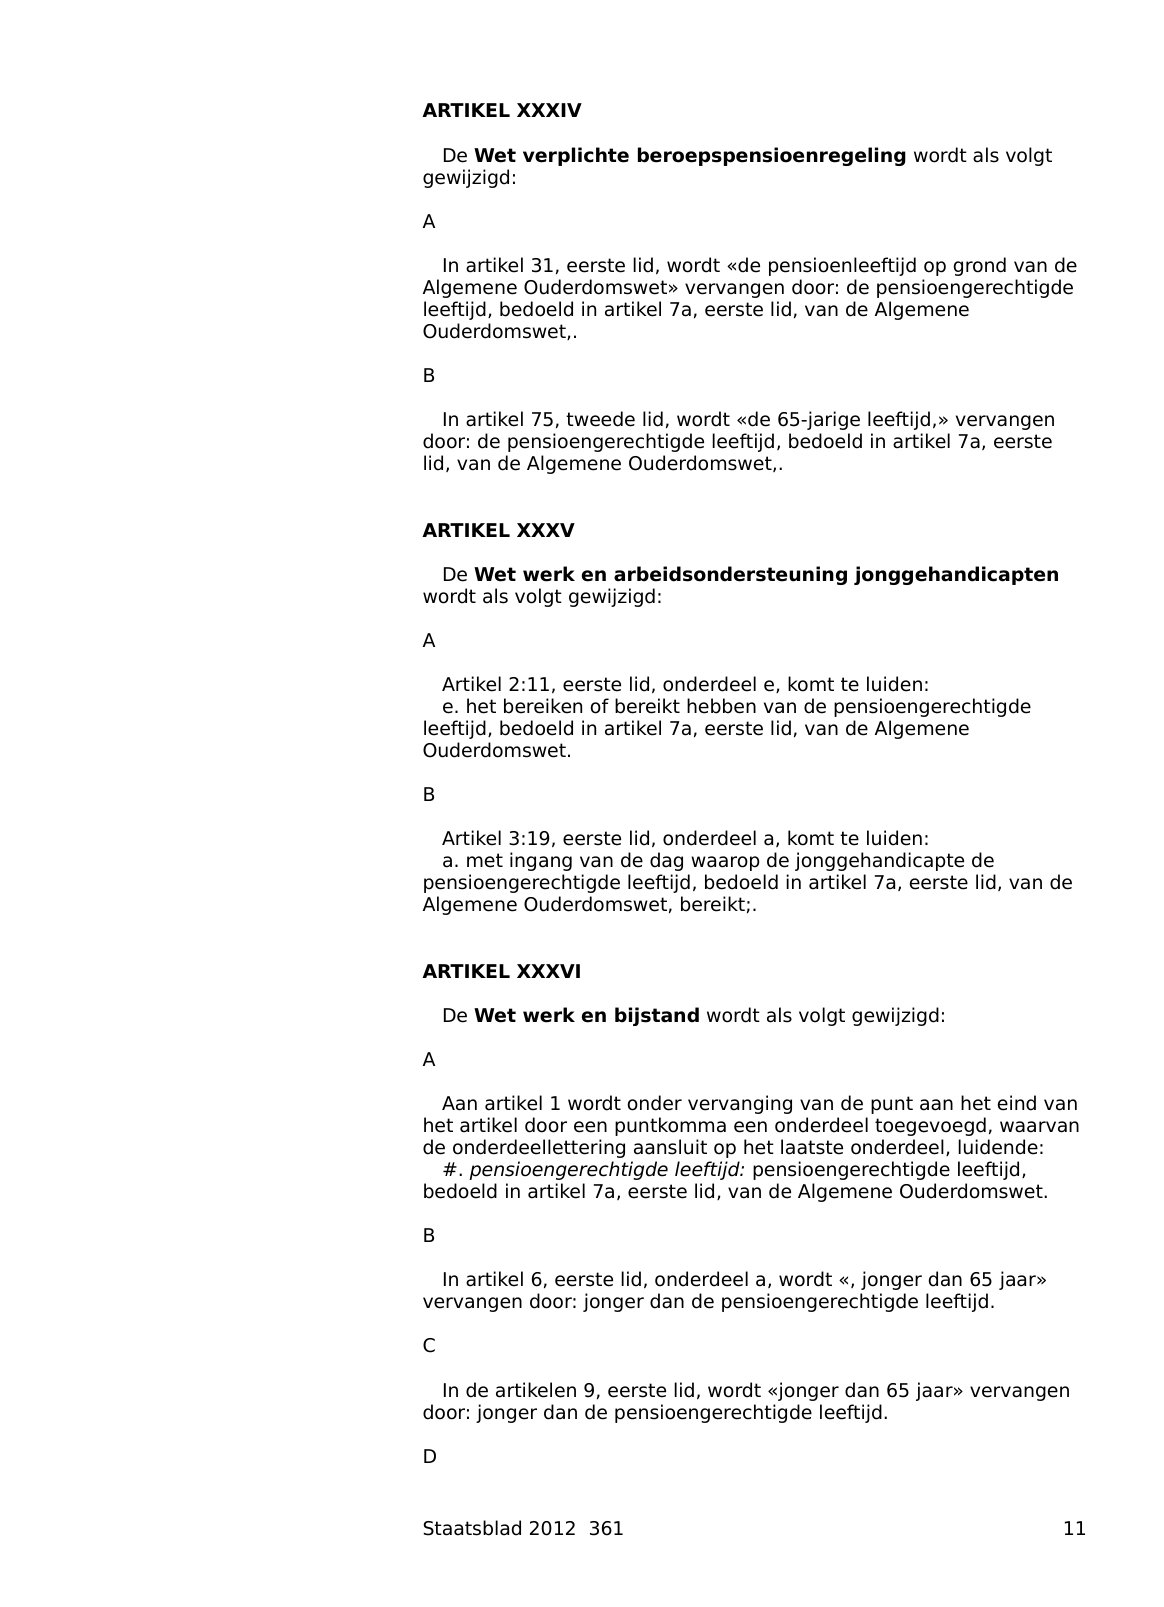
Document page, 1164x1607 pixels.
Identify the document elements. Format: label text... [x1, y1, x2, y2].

text C [422, 1335, 1087, 1357]
text A [422, 211, 1087, 233]
text #. pensioengerechtigde leeftijd: pensioengerechtigde leeftijd, bedoeld in artikel 7a, eerste lid, van de Algemene Ouderdomswet. [422, 1159, 1087, 1203]
subtitle ARTIKEL XXXIV [422, 100, 1087, 122]
text B [422, 784, 1087, 806]
text B [422, 365, 1087, 387]
text Artikel 3:19, eerste lid, onderdeel a, komt te luiden: [422, 828, 1087, 850]
text B [422, 1225, 1087, 1247]
text De Wet werk en bijstand wordt als volgt gewijzigd: [422, 1005, 1087, 1027]
text Artikel 2:11, eerste lid, onderdeel e, komt te luiden: [422, 674, 1087, 696]
text A [422, 630, 1087, 652]
text In artikel 6, eerste lid, onderdeel a, wordt «, jonger dan 65 jaar» vervangen door: jonger dan de pensioengerechtigde leeftijd. [422, 1269, 1087, 1313]
text De Wet werk en arbeidsondersteuning jonggehandicapten wordt als volgt gewijzigd: [422, 564, 1087, 608]
text In de artikelen 9, eerste lid, wordt «jonger dan 65 jaar» vervangen door: jonger dan de pensioengerechtigde leeftijd. [422, 1379, 1087, 1423]
text In artikel 31, eerste lid, wordt «de pensioenleeftijd op grond van de Algemene Ouderdomswet» vervangen door: de pensioengerechtigde leeftijd, bedoeld in artikel 7a, eerste lid, van de Algemene Ouderdomswet,. [422, 255, 1087, 343]
text In artikel 75, tweede lid, wordt «de 65-jarige leeftijd,» vervangen door: de pensioengerechtigde leeftijd, bedoeld in artikel 7a, eerste lid, van de Algemene Ouderdomswet,. [422, 409, 1087, 475]
text A [422, 1049, 1087, 1071]
text a. met ingang van de dag waarop de jonggehandicapte de pensioengerechtigde leeftijd, bedoeld in artikel 7a, eerste lid, van de Algemene Ouderdomswet, bereikt;. [422, 850, 1087, 916]
subtitle ARTIKEL XXXVI [422, 961, 1087, 982]
text e. het bereiken of bereikt hebben van de pensioengerechtigde leeftijd, bedoeld in artikel 7a, eerste lid, van de Algemene Ouderdomswet. [422, 696, 1087, 762]
text D [422, 1446, 1087, 1468]
subtitle ARTIKEL XXXV [422, 519, 1087, 541]
text Aan artikel 1 wordt onder vervanging van de punt aan het eind van het artikel door een puntkomma een onderdeel toegevoegd, waarvan de onderdeellettering aansluit op het laatste onderdeel, luidende: [422, 1093, 1087, 1159]
text De Wet verplichte beroepspensioenregeling wordt als volgt gewijzigd: [422, 144, 1087, 188]
